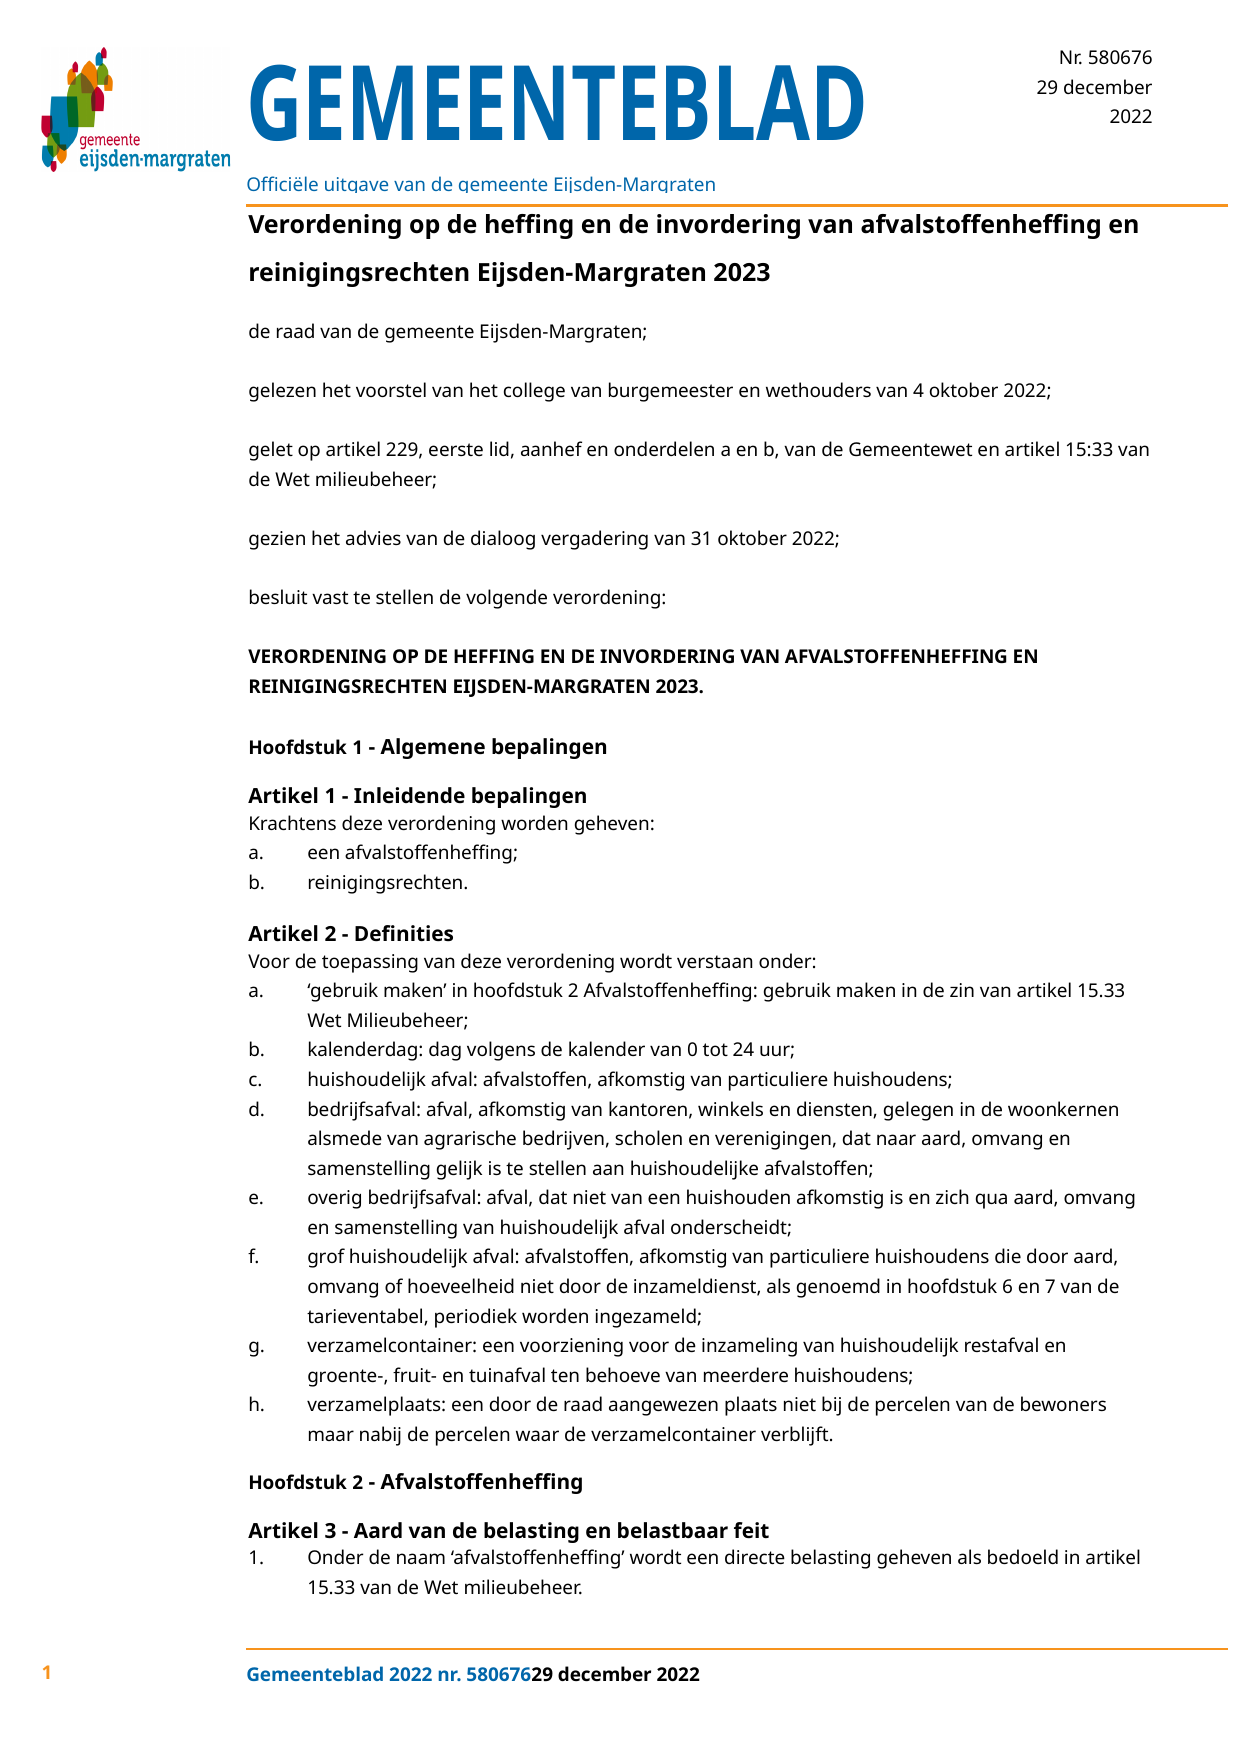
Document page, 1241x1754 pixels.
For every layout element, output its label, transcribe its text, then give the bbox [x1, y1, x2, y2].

text VERORDENING OP DE HEFFING EN DE INVORDERING VAN AFVALSTOFFENHEFFING EN REINIGINGSRECHTEN EIJSDEN-MARGRATEN 2023. [248, 643, 1152, 699]
text gezien het advies van de dialoog vergadering van 31 oktober 2022; [248, 525, 1152, 551]
list verzamelcontainer: een voorziening voor de inzameling van huishoudelijk restafval en groente-, fruit- en tuinafval ten behoeve van meerdere huishoudens; [248, 1332, 1152, 1388]
text Artikel 1 - Inleidende bepalingen [248, 781, 1152, 810]
list bedrijfsafval: afval, afkomstig van kantoren, winkels en diensten, gelegen in de woonkernen alsmede van agrarische bedrijven, scholen en verenigingen, dat naar aard, omvang en samenstelling gelijk is te stellen aan huishoudelijke afvalstoffen; [248, 1096, 1152, 1181]
text Hoofdstuk 2 - Afvalstoffenheffing [248, 1467, 1152, 1495]
text gelezen het voorstel van het college van burgemeester en wethouders van 4 oktober 2022; [248, 377, 1152, 403]
list reinigingsrechten. [248, 869, 1152, 895]
list een afvalstoffenheffing; [248, 839, 1152, 865]
list verzamelplaats: een door de raad aangewezen plaats niet bij de percelen van de bewoners maar nabij de percelen waar de verzamelcontainer verblijft. [248, 1392, 1152, 1447]
list huishoudelijk afval: afvalstoffen, afkomstig van particuliere huishoudens; [248, 1066, 1152, 1092]
text Voor de toepassing van deze verordening wordt verstaan onder: [248, 948, 1152, 973]
list grof huishoudelijk afval: afvalstoffen, afkomstig van particuliere huishoudens die door aard, omvang of hoeveelheid niet door de inzameldienst, als genoemd in hoofdstuk 6 en 7 van de tarieventabel, periodiek worden ingezameld; [248, 1244, 1152, 1328]
text Hoofdstuk 1 - Algemene bepalingen [248, 732, 1152, 761]
list kalenderdag: dag volgens de kalender van 0 tot 24 uur; [248, 1037, 1152, 1062]
text gelet op artikel 229, eerste lid, aanhef en onderdelen a en b, van de Gemeentewet en artikel 15:33 van de Wet milieubeheer; [248, 436, 1152, 492]
text de raad van de gemeente Eijsden-Margraten; [248, 318, 1152, 344]
text Artikel 2 - Definities [248, 919, 1152, 948]
picture [41, 47, 231, 172]
list overig bedrijfsafval: afval, dat niet van een huishouden afkomstig is en zich qua aard, omvang en samenstelling van huishoudelijk afval onderscheidt; [248, 1184, 1152, 1240]
text besluit vast te stellen de volgende verordening: [248, 584, 1152, 610]
text Artikel 3 - Aard van de belasting en belastbaar feit [248, 1516, 1152, 1544]
list ‘gebruik maken’ in hoofdstuk 2 Afvalstoffenheffing: gebruik maken in de zin van artikel 15.33 Wet Milieubeheer; [248, 977, 1152, 1033]
text Krachtens deze verordening worden geheven: [248, 810, 1152, 836]
text Verordening op de heffing en de invordering van afvalstoffenheffing en reinigingsrechten Eijsden-Margraten 2023 [248, 207, 1152, 288]
list Onder de naam ‘afvalstoffenheffing’ wordt een directe belasting geheven als bedoeld in artikel 15.33 van de Wet milieubeheer. [248, 1544, 1152, 1600]
